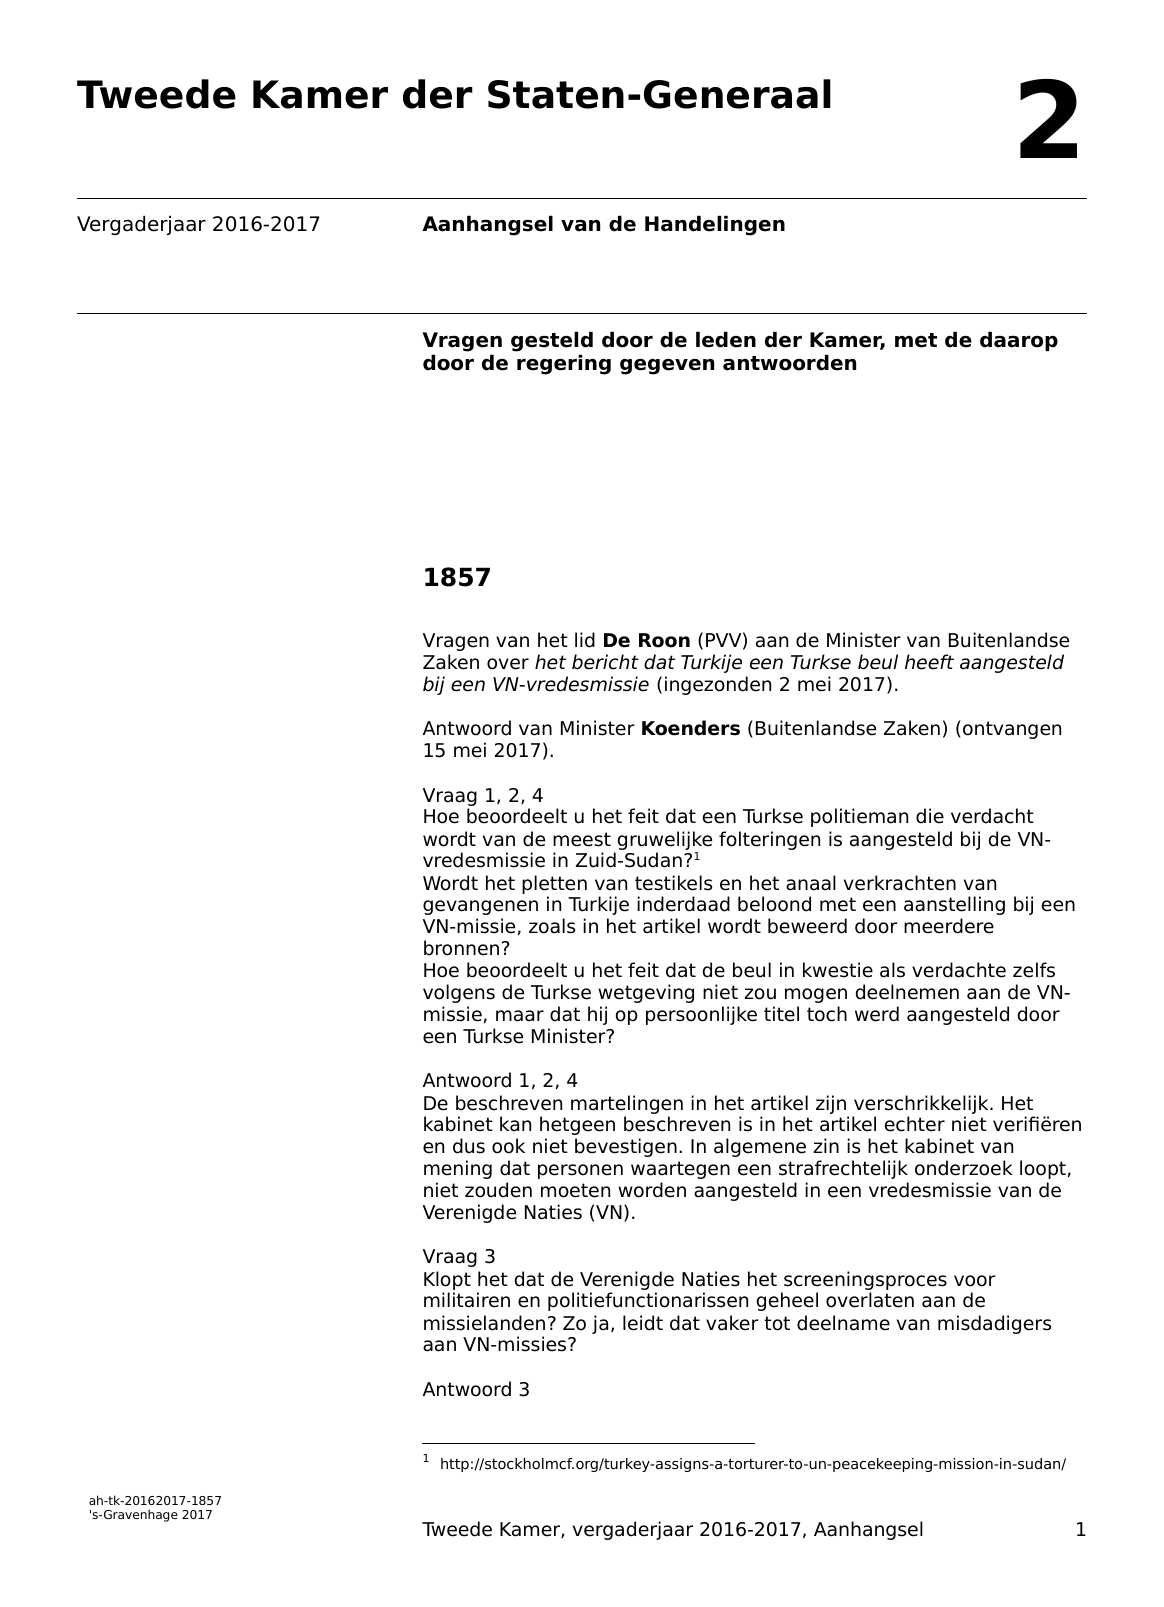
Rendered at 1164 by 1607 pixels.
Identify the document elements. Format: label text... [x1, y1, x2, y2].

text Hoe beoordeelt u het feit dat de beul in kwestie als verdachte zelfs volgens de Turkse wetgeving niet zou mogen deelnemen aan de VN-missie, maar dat hij op persoonlijke titel toch werd aangesteld door een Turkse Minister? [422, 960, 1087, 1048]
text Antwoord 3 [422, 1378, 1087, 1401]
table_header Tweede Kamer der Staten-Generaal [77, 59, 886, 198]
text Klopt het dat de Verenigde Naties het screeningsproces voor militairen en politiefunctionarissen geheel overlaten aan de missielanden? Zo ja, leidt dat vaker tot deelname van misdadigers aan VN-missies? [422, 1268, 1087, 1356]
table_cell Aanhangsel van de Handelingen [422, 199, 1087, 313]
table_cell Vragen gesteld door de leden der Kamer, met de daarop door de regering gegeven antwoorden [422, 314, 1087, 375]
text http://stockholmcf.org/turkey-assigns-a-torturer-to-un-peacekeeping-mission-in-sudan/ [422, 1452, 1087, 1474]
text Antwoord 1, 2, 4 [422, 1070, 1087, 1092]
text Wordt het pletten van testikels en het anaal verkrachten van gevangenen in Turkije inderdaad beloond met een aanstelling bij een VN-missie, zoals in het artikel wordt beweerd door meerdere bronnen? [422, 872, 1087, 960]
text De beschreven martelingen in het artikel zijn verschrikkelijk. Het kabinet kan hetgeen beschreven is in het artikel echter niet verifiëren en dus ook niet bevestigen. In algemene zin is het kabinet van mening dat personen waartegen een strafrechtelijk onderzoek loopt, niet zouden moeten worden aangesteld in een vredesmissie van de Verenigde Naties (VN). [422, 1092, 1087, 1224]
text Vragen van het lid De Roon (PVV) aan de Minister van Buitenlandse Zaken over het bericht dat Turkije een Turkse beul heeft aangesteld bij een VN-vredesmissie (ingezonden 2 mei 2017). [422, 630, 1087, 696]
text Vraag 3 [422, 1246, 1087, 1268]
text 's-Gravenhage 2017 [88, 1508, 323, 1522]
table_cell Vergaderjaar 2016-2017 [77, 199, 422, 313]
text Vraag 1, 2, 4 [422, 784, 1087, 806]
text Antwoord van Minister Koenders (Buitenlandse Zaken) (ontvangen 15 mei 2017). [422, 718, 1087, 762]
text Hoe beoordeelt u het feit dat een Turkse politieman die verdacht wordt van de meest gruwelijke folteringen is aangesteld bij de VN-vredesmissie in Zuid-Sudan? [422, 806, 1087, 872]
text 1857 [422, 563, 1087, 592]
text ah-tk-20162017-1857 [88, 1494, 323, 1508]
table_cell [77, 314, 422, 375]
table_header 2 [886, 59, 1087, 198]
